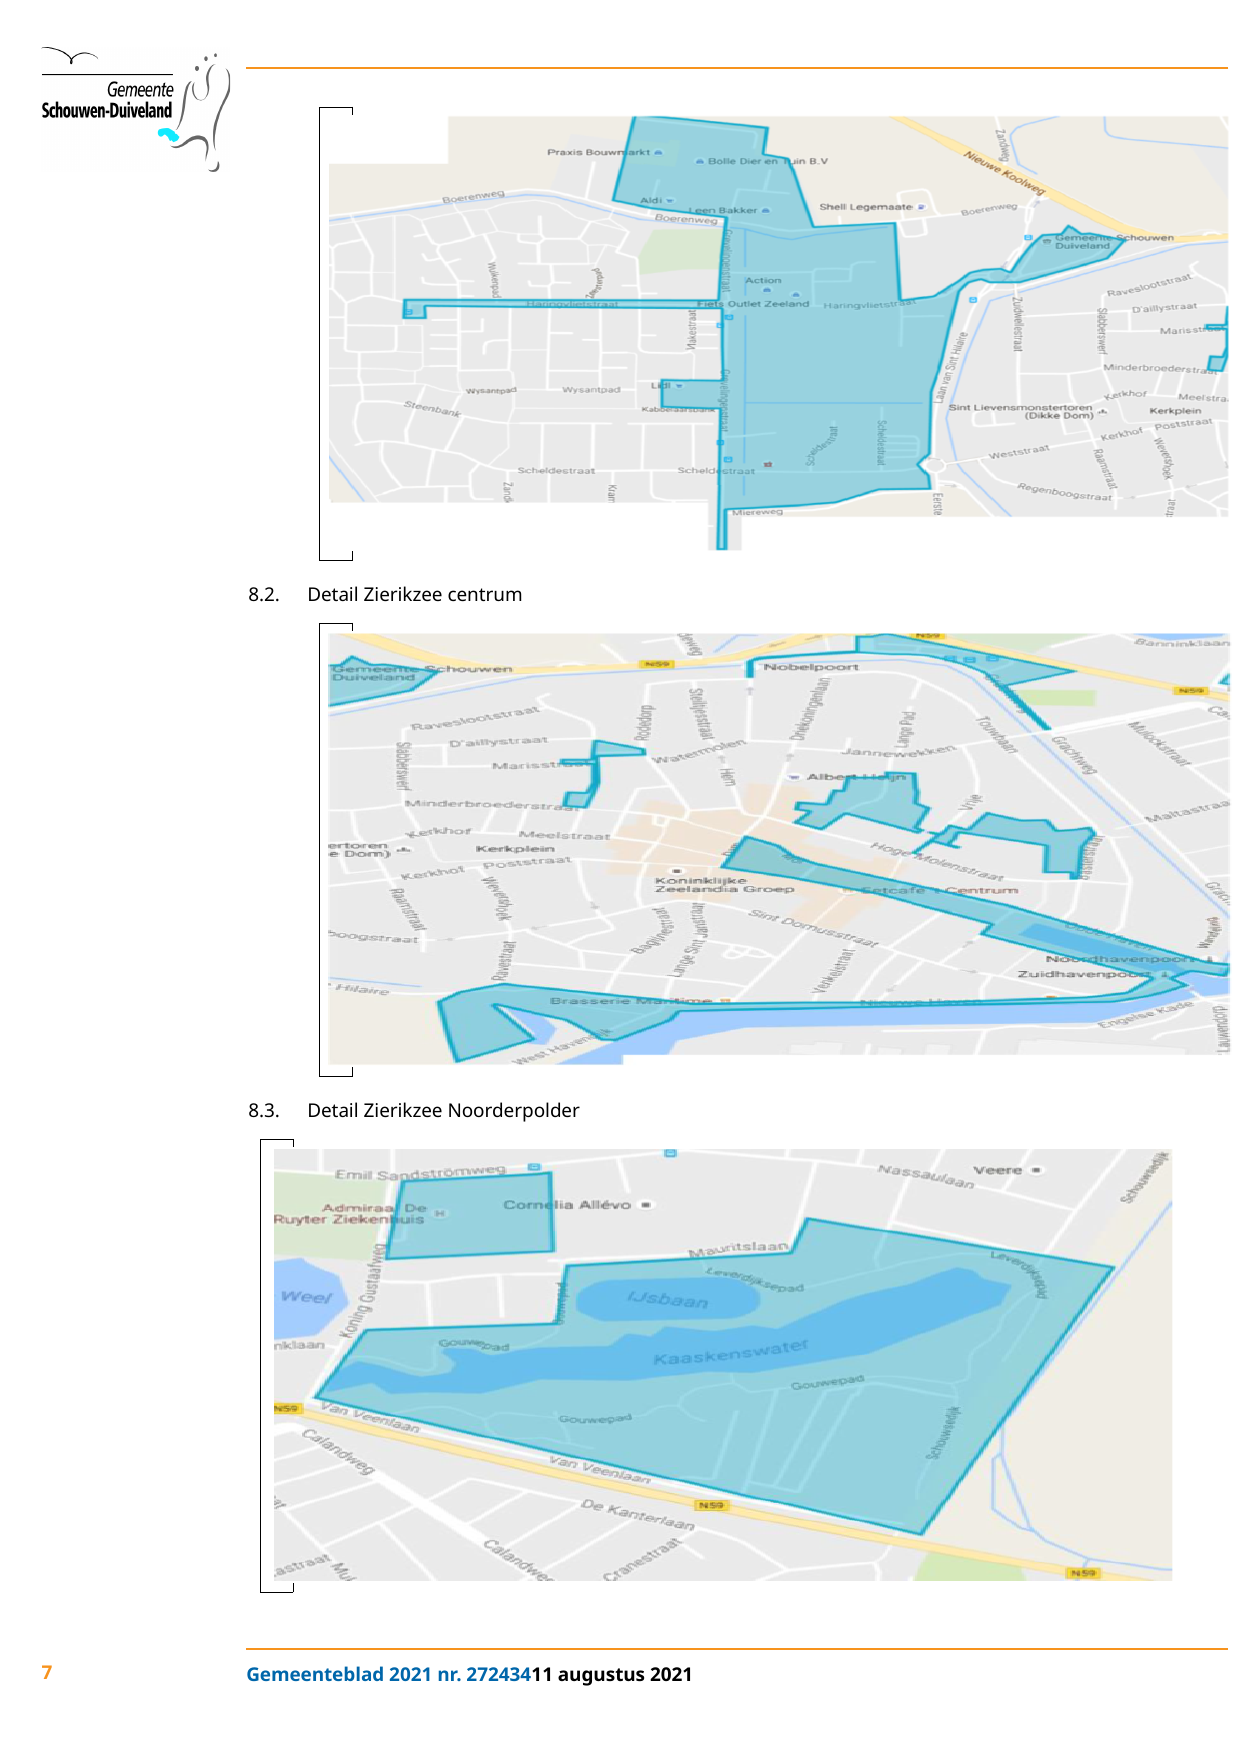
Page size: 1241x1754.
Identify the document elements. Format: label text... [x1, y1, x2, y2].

list Detail Zierikzee Noorderpolder [248, 1097, 1152, 1123]
picture [268, 1147, 1173, 1583]
picture [327, 631, 1232, 1067]
list Detail Zierikzee centrum [248, 581, 1152, 607]
picture [41, 47, 231, 172]
picture [327, 115, 1232, 551]
